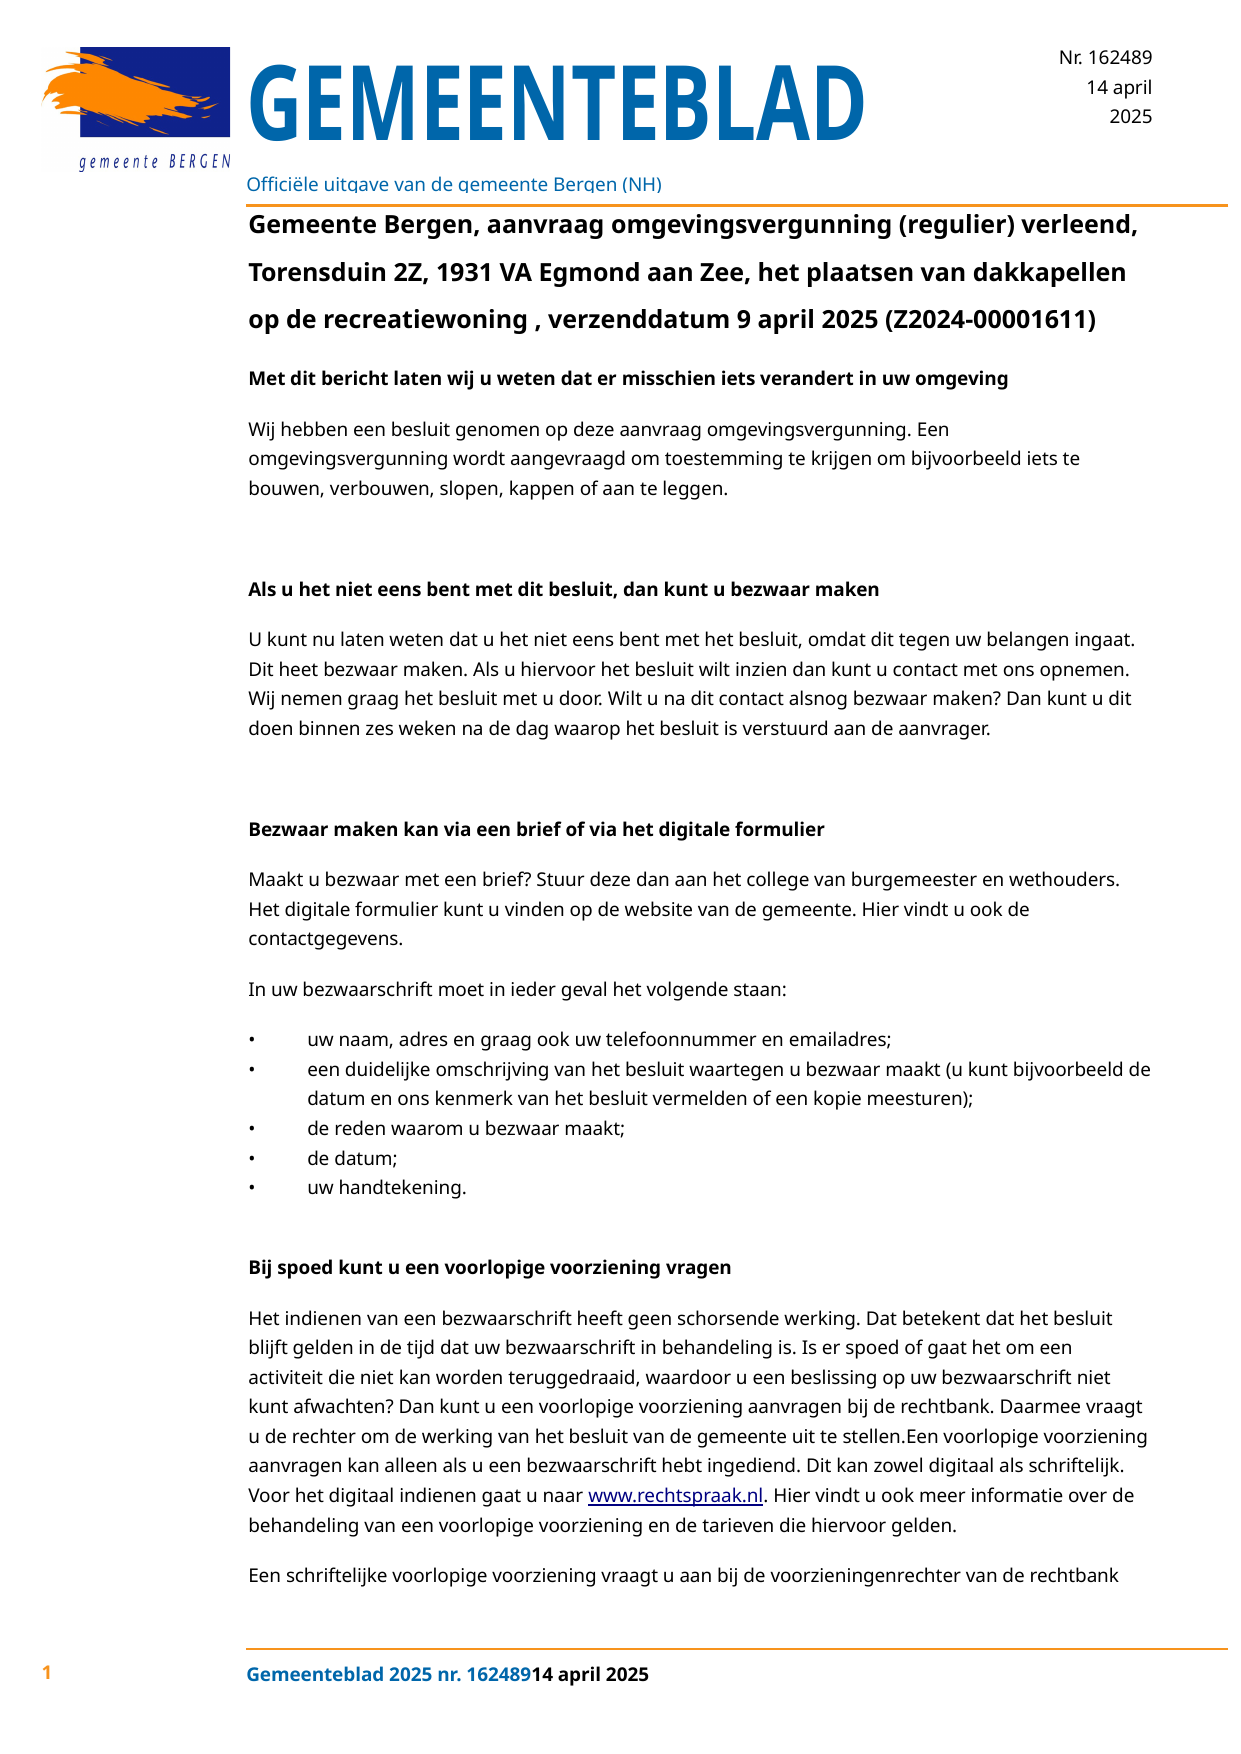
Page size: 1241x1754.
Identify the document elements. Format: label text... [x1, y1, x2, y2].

text Een schriftelijke voorlopige voorziening vraagt u aan bij de voorzieningenrechter van de rechtbank [248, 1562, 1152, 1588]
text Als u het niet eens bent met dit besluit, dan kunt u bezwaar maken [248, 576, 1152, 602]
text U kunt nu laten weten dat u het niet eens bent met het besluit, omdat dit tegen uw belangen ingaat. Dit heet bezwaar maken. Als u hiervoor het besluit wilt inzien dan kunt u contact met ons opnemen. Wij nemen graag het besluit met u door. Wilt u na dit contact alsnog bezwaar maken? Dan kunt u dit doen binnen zes weken na de dag waarop het besluit is verstuurd aan de aanvrager. [248, 626, 1152, 741]
text Gemeente Bergen, aanvraag omgevingsvergunning (regulier) verleend, Torensduin 2Z, 1931 VA Egmond aan Zee, het plaatsen van dakkapellen op de recreatiewoning , verzenddatum 9 april 2025 (Z2024-00001611) [248, 207, 1152, 336]
list de reden waarom u bezwaar maakt; [248, 1115, 1152, 1141]
list een duidelijke omschrijving van het besluit waartegen u bezwaar maakt (u kunt bijvoorbeeld de datum en ons kenmerk van het besluit vermelden of een kopie meesturen); [248, 1056, 1152, 1111]
text Bij spoed kunt u een voorlopige voorziening vragen [248, 1254, 1152, 1280]
text In uw bezwaarschrift moet in ieder geval het volgende staan: [248, 976, 1152, 1002]
list de datum; [248, 1145, 1152, 1170]
text Maakt u bezwaar met een brief? Stuur deze dan aan het college van burgemeester en wethouders. Het digitale formulier kunt u vinden op de website van de gemeente. Hier vindt u ook de contactgegevens. [248, 866, 1152, 951]
text Met dit bericht laten wij u weten dat er misschien iets verandert in uw omgeving [248, 366, 1152, 391]
list uw handtekening. [248, 1174, 1152, 1200]
text Wij hebben een besluit genomen op deze aanvraag omgevingsvergunning. Een omgevingsvergunning wordt aangevraagd om toestemming te krijgen om bijvoorbeeld iets te bouwen, verbouwen, slopen, kappen of aan te leggen. [248, 416, 1152, 501]
text Het indienen van een bezwaarschrift heeft geen schorsende werking. Dat betekent dat het besluit blijft gelden in de tijd dat uw bezwaarschrift in behandeling is. Is er spoed of gaat het om een activiteit die niet kan worden teruggedraaid, waardoor u een beslissing op uw bezwaarschrift niet kunt afwachten? Dan kunt u een voorlopige voorziening aanvragen bij de rechtbank. Daarmee vraagt u de rechter om de werking van het besluit van de gemeente uit te stellen.Een voorlopige voorziening aanvragen kan alleen als u een bezwaarschrift hebt ingediend. Dit kan zowel digitaal als schriftelijk. Voor het digitaal indienen gaat u naar www.rechtspraak.nl. Hier vindt u ook meer informatie over de behandeling van een voorlopige voorziening en de tarieven die hiervoor gelden. [248, 1305, 1152, 1537]
list uw naam, adres en graag ook uw telefoonnummer en emailadres; [248, 1026, 1152, 1052]
text Bezwaar maken kan via een brief of via het digitale formulier [248, 816, 1152, 842]
picture [41, 47, 231, 172]
